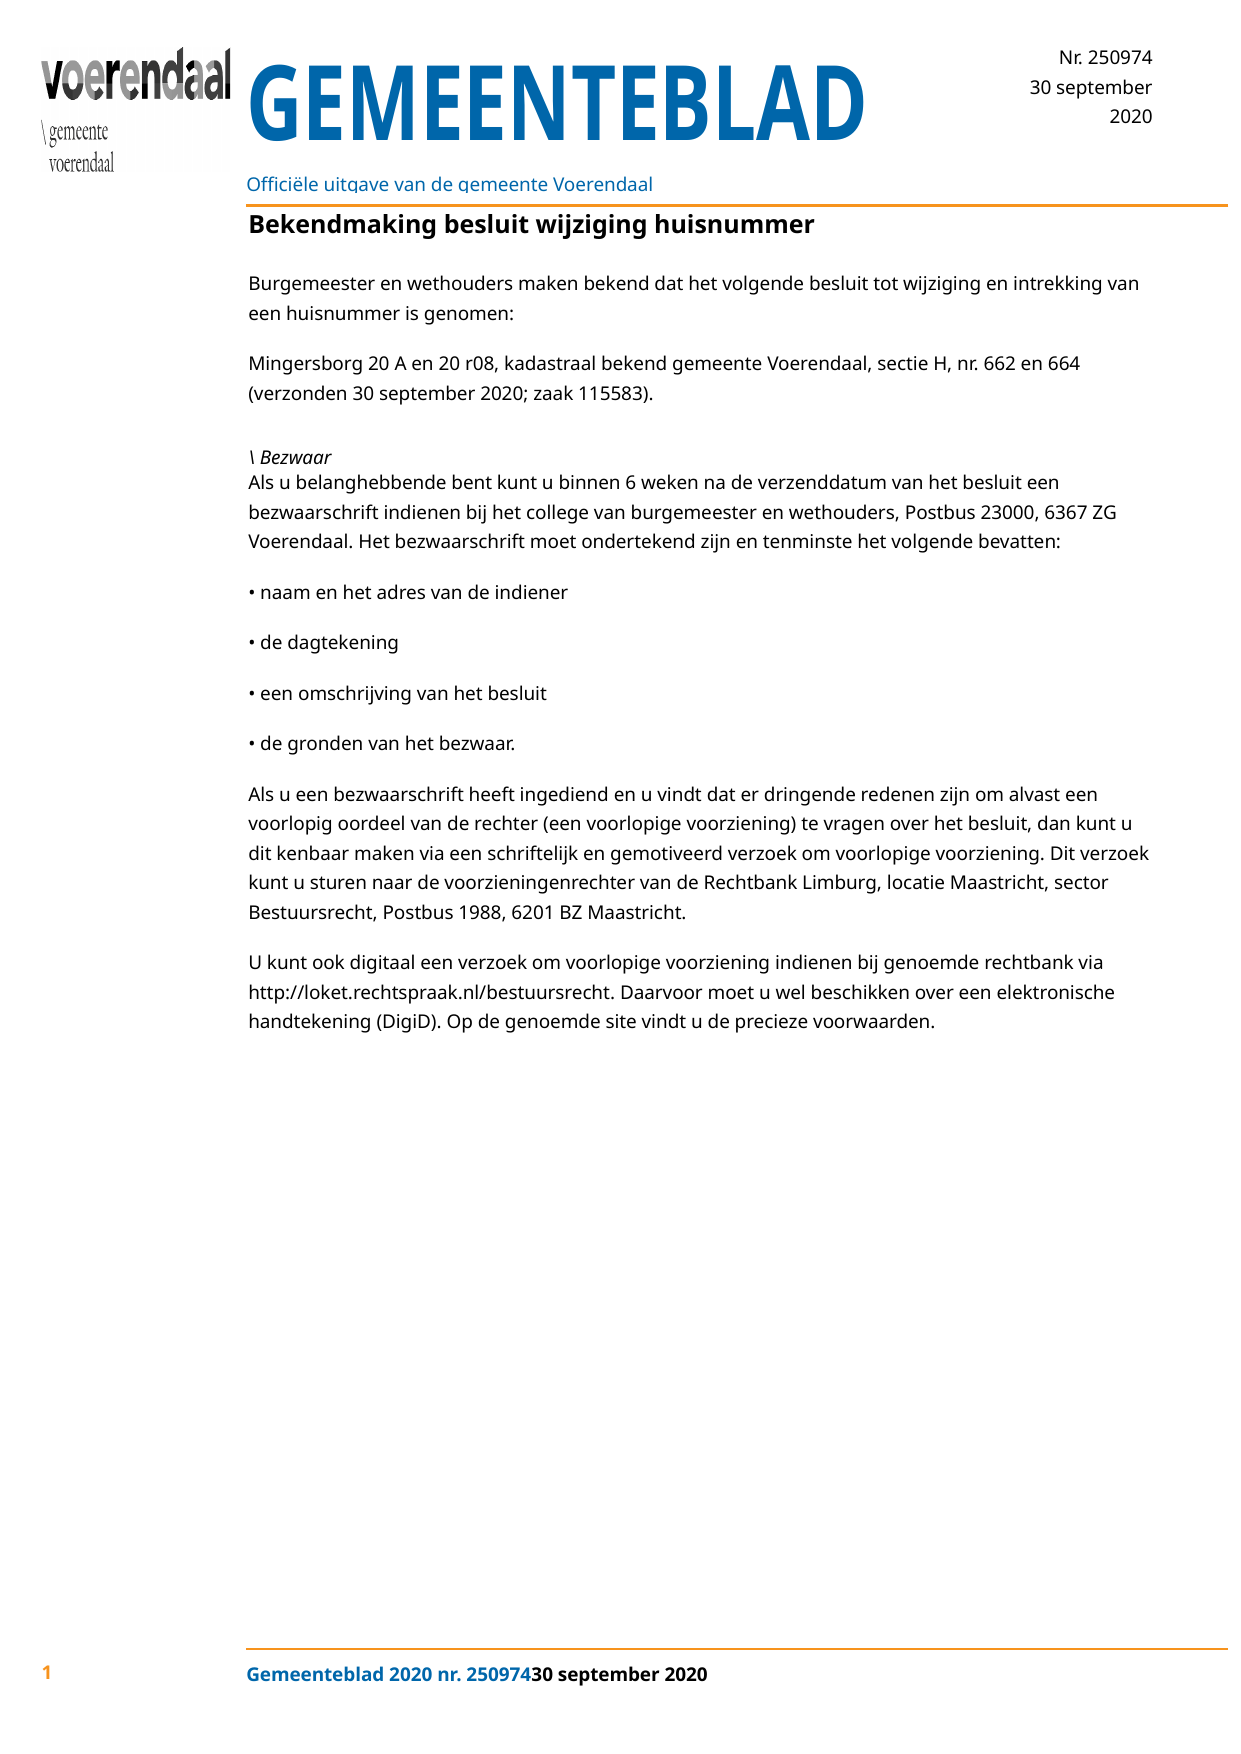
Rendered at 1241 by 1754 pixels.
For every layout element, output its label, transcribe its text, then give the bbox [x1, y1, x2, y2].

text • de dagtekening [248, 629, 1152, 655]
text \ Bezwaar [248, 444, 1152, 469]
text • naam en het adres van de indiener [248, 579, 1152, 605]
text Bekendmaking besluit wijziging huisnummer [248, 207, 1152, 241]
text U kunt ook digitaal een verzoek om voorlopige voorziening indienen bij genoemde rechtbank via http://loket.rechtspraak.nl/bestuursrecht. Daarvoor moet u wel beschikken over een elektronische handtekening (DigiD). Op de genoemde site vindt u de precieze voorwaarden. [248, 949, 1152, 1034]
picture [41, 47, 231, 172]
text • een omschrijving van het besluit [248, 680, 1152, 706]
text Burgemeester en wethouders maken bekend dat het volgende besluit tot wijziging en intrekking van een huisnummer is genomen: [248, 270, 1152, 326]
text Mingersborg 20 A en 20 r08, kadastraal bekend gemeente Voerendaal, sectie H, nr. 662 en 664 (verzonden 30 september 2020; zaak 115583). [248, 350, 1152, 406]
text Als u een bezwaarschrift heeft ingediend en u vindt dat er dringende redenen zijn om alvast een voorlopig oordeel van de rechter (een voorlopige voorziening) te vragen over het besluit, dan kunt u dit kenbaar maken via een schriftelijk en gemotiveerd verzoek om voorlopige voorziening. Dit verzoek kunt u sturen naar de voorzieningenrechter van de Rechtbank Limburg, locatie Maastricht, sector Bestuursrecht, Postbus 1988, 6201 BZ Maastricht. [248, 781, 1152, 925]
text Als u belanghebbende bent kunt u binnen 6 weken na de verzenddatum van het besluit een bezwaarschrift indienen bij het college van burgemeester en wethouders, Postbus 23000, 6367 ZG Voerendaal. Het bezwaarschrift moet ondertekend zijn en tenminste het volgende bevatten: [248, 469, 1152, 554]
text • de gronden van het bezwaar. [248, 730, 1152, 756]
